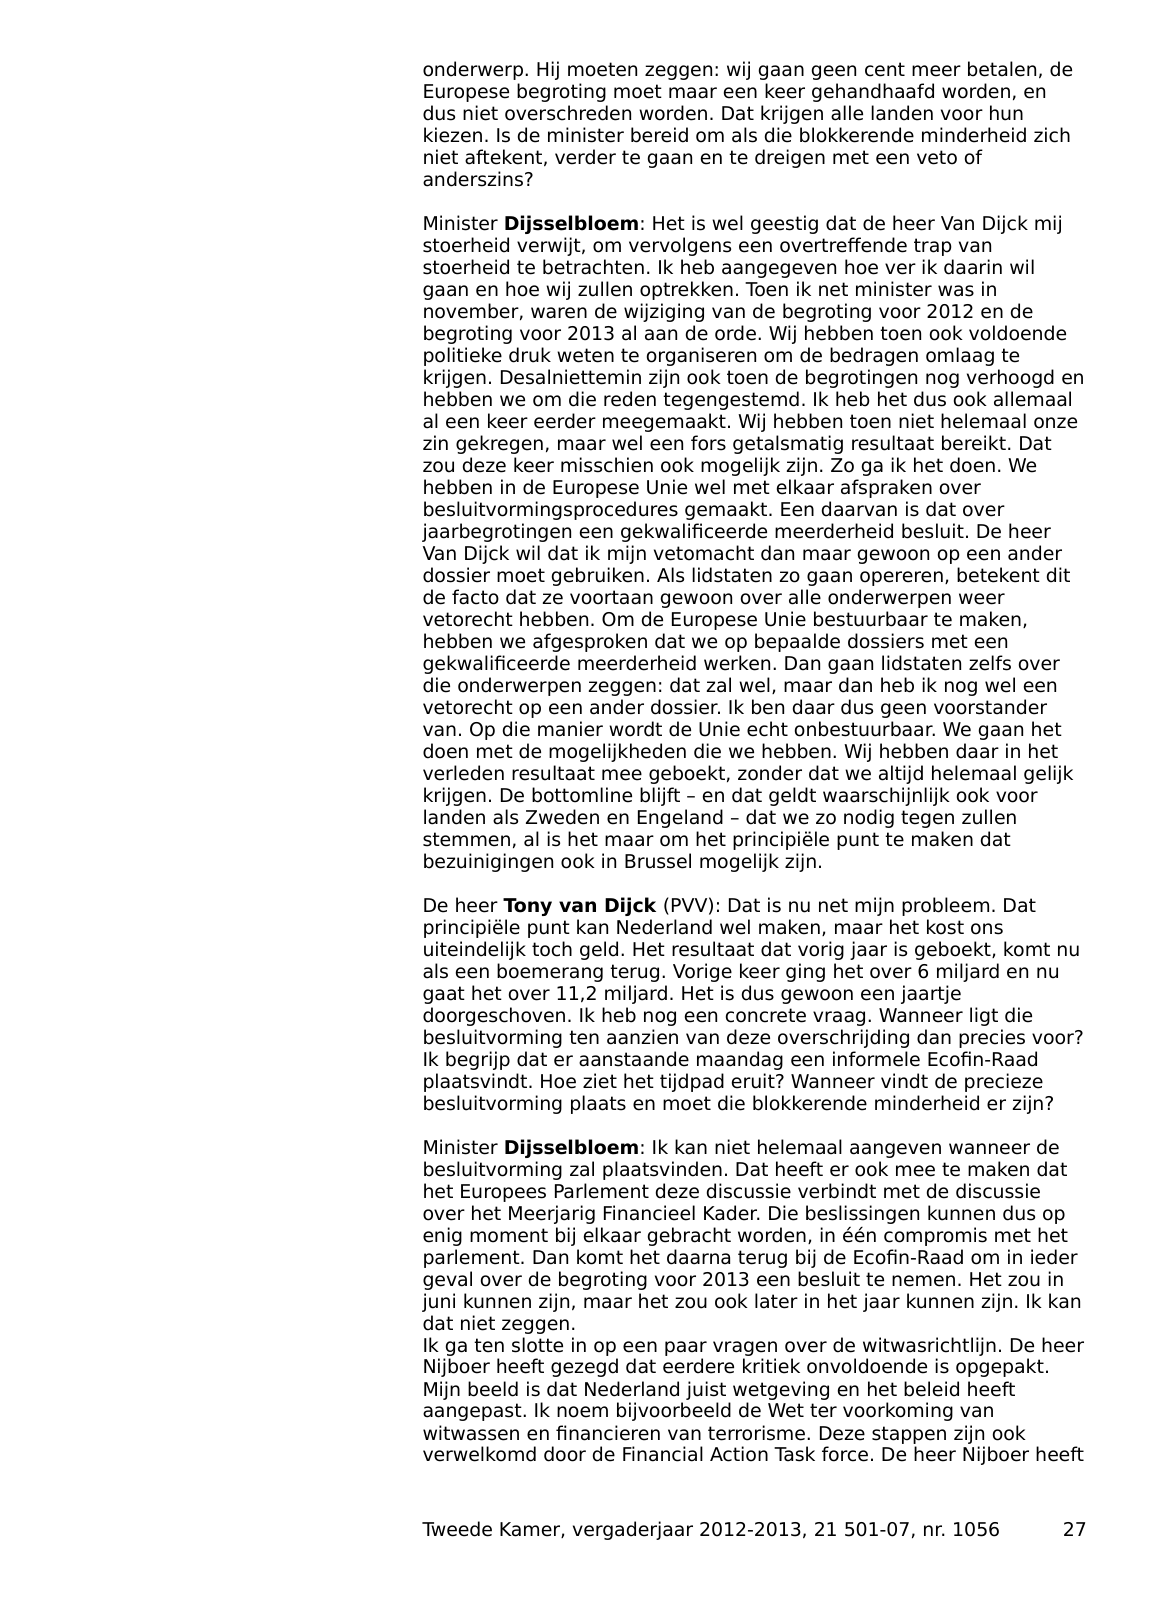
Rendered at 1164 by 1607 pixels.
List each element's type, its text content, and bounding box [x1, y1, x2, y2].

text Ik ga ten slotte in op een paar vragen over de witwasrichtlijn. De heer Nijboer heeft gezegd dat eerdere kritiek onvoldoende is opgepakt. Mijn beeld is dat Nederland juist wetgeving en het beleid heeft aangepast. Ik noem bijvoorbeeld de Wet ter voorkoming van witwassen en financieren van terrorisme. Deze stappen zijn ook verwelkomd door de Financial Action Task force. De heer Nijboer heeft [422, 1334, 1087, 1466]
text Minister Dijsselbloem: Het is wel geestig dat de heer Van Dijck mij stoerheid verwijt, om vervolgens een overtreffende trap van stoerheid te betrachten. Ik heb aangegeven hoe ver ik daarin wil gaan en hoe wij zullen optrekken. Toen ik net minister was in november, waren de wijziging van de begroting voor 2012 en de begroting voor 2013 al aan de orde. Wij hebben toen ook voldoende politieke druk weten te organiseren om de bedragen omlaag te krijgen. Desalniettemin zijn ook toen de begrotingen nog verhoogd en hebben we om die reden tegengestemd. Ik heb het dus ook allemaal al een keer eerder meegemaakt. Wij hebben toen niet helemaal onze zin gekregen, maar wel een fors getalsmatig resultaat bereikt. Dat zou deze keer misschien ook mogelijk zijn. Zo ga ik het doen. We hebben in de Europese Unie wel met elkaar afspraken over besluitvormingsprocedures gemaakt. Een daarvan is dat over jaarbegrotingen een gekwalificeerde meerderheid besluit. De heer Van Dijck wil dat ik mijn vetomacht dan maar gewoon op een ander dossier moet gebruiken. Als lidstaten zo gaan opereren, betekent dit de facto dat ze voortaan gewoon over alle onderwerpen weer vetorecht hebben. Om de Europese Unie bestuurbaar te maken, hebben we afgesproken dat we op bepaalde dossiers met een gekwalificeerde meerderheid werken. Dan gaan lidstaten zelfs over die onderwerpen zeggen: dat zal wel, maar dan heb ik nog wel een vetorecht op een ander dossier. Ik ben daar dus geen voorstander van. Op die manier wordt de Unie echt onbestuurbaar. We gaan het doen met de mogelijkheden die we hebben. Wij hebben daar in het verleden resultaat mee geboekt, zonder dat we altijd helemaal gelijk krijgen. De bottomline blijft – en dat geldt waarschijnlijk ook voor landen als Zweden en Engeland – dat we zo nodig tegen zullen stemmen, al is het maar om het principiële punt te maken dat bezuinigingen ook in Brussel mogelijk zijn. [422, 213, 1087, 872]
text onderwerp. Hij moeten zeggen: wij gaan geen cent meer betalen, de Europese begroting moet maar een keer gehandhaafd worden, en dus niet overschreden worden. Dat krijgen alle landen voor hun kiezen. Is de minister bereid om als die blokkerende minderheid zich niet aftekent, verder te gaan en te dreigen met een veto of anderszins? [422, 59, 1087, 191]
text Minister Dijsselbloem: Ik kan niet helemaal aangeven wanneer de besluitvorming zal plaatsvinden. Dat heeft er ook mee te maken dat het Europees Parlement deze discussie verbindt met de discussie over het Meerjarig Financieel Kader. Die beslissingen kunnen dus op enig moment bij elkaar gebracht worden, in één compromis met het parlement. Dan komt het daarna terug bij de Ecofin-Raad om in ieder geval over de begroting voor 2013 een besluit te nemen. Het zou in juni kunnen zijn, maar het zou ook later in het jaar kunnen zijn. Ik kan dat niet zeggen. [422, 1137, 1087, 1334]
text De heer Tony van Dijck (PVV): Dat is nu net mijn probleem. Dat principiële punt kan Nederland wel maken, maar het kost ons uiteindelijk toch geld. Het resultaat dat vorig jaar is geboekt, komt nu als een boemerang terug. Vorige keer ging het over 6 miljard en nu gaat het over 11,2 miljard. Het is dus gewoon een jaartje doorgeschoven. Ik heb nog een concrete vraag. Wanneer ligt die besluitvorming ten aanzien van deze overschrijding dan precies voor? Ik begrijp dat er aanstaande maandag een informele Ecofin-Raad plaatsvindt. Hoe ziet het tijdpad eruit? Wanneer vindt de precieze besluitvorming plaats en moet die blokkerende minderheid er zijn? [422, 895, 1087, 1114]
